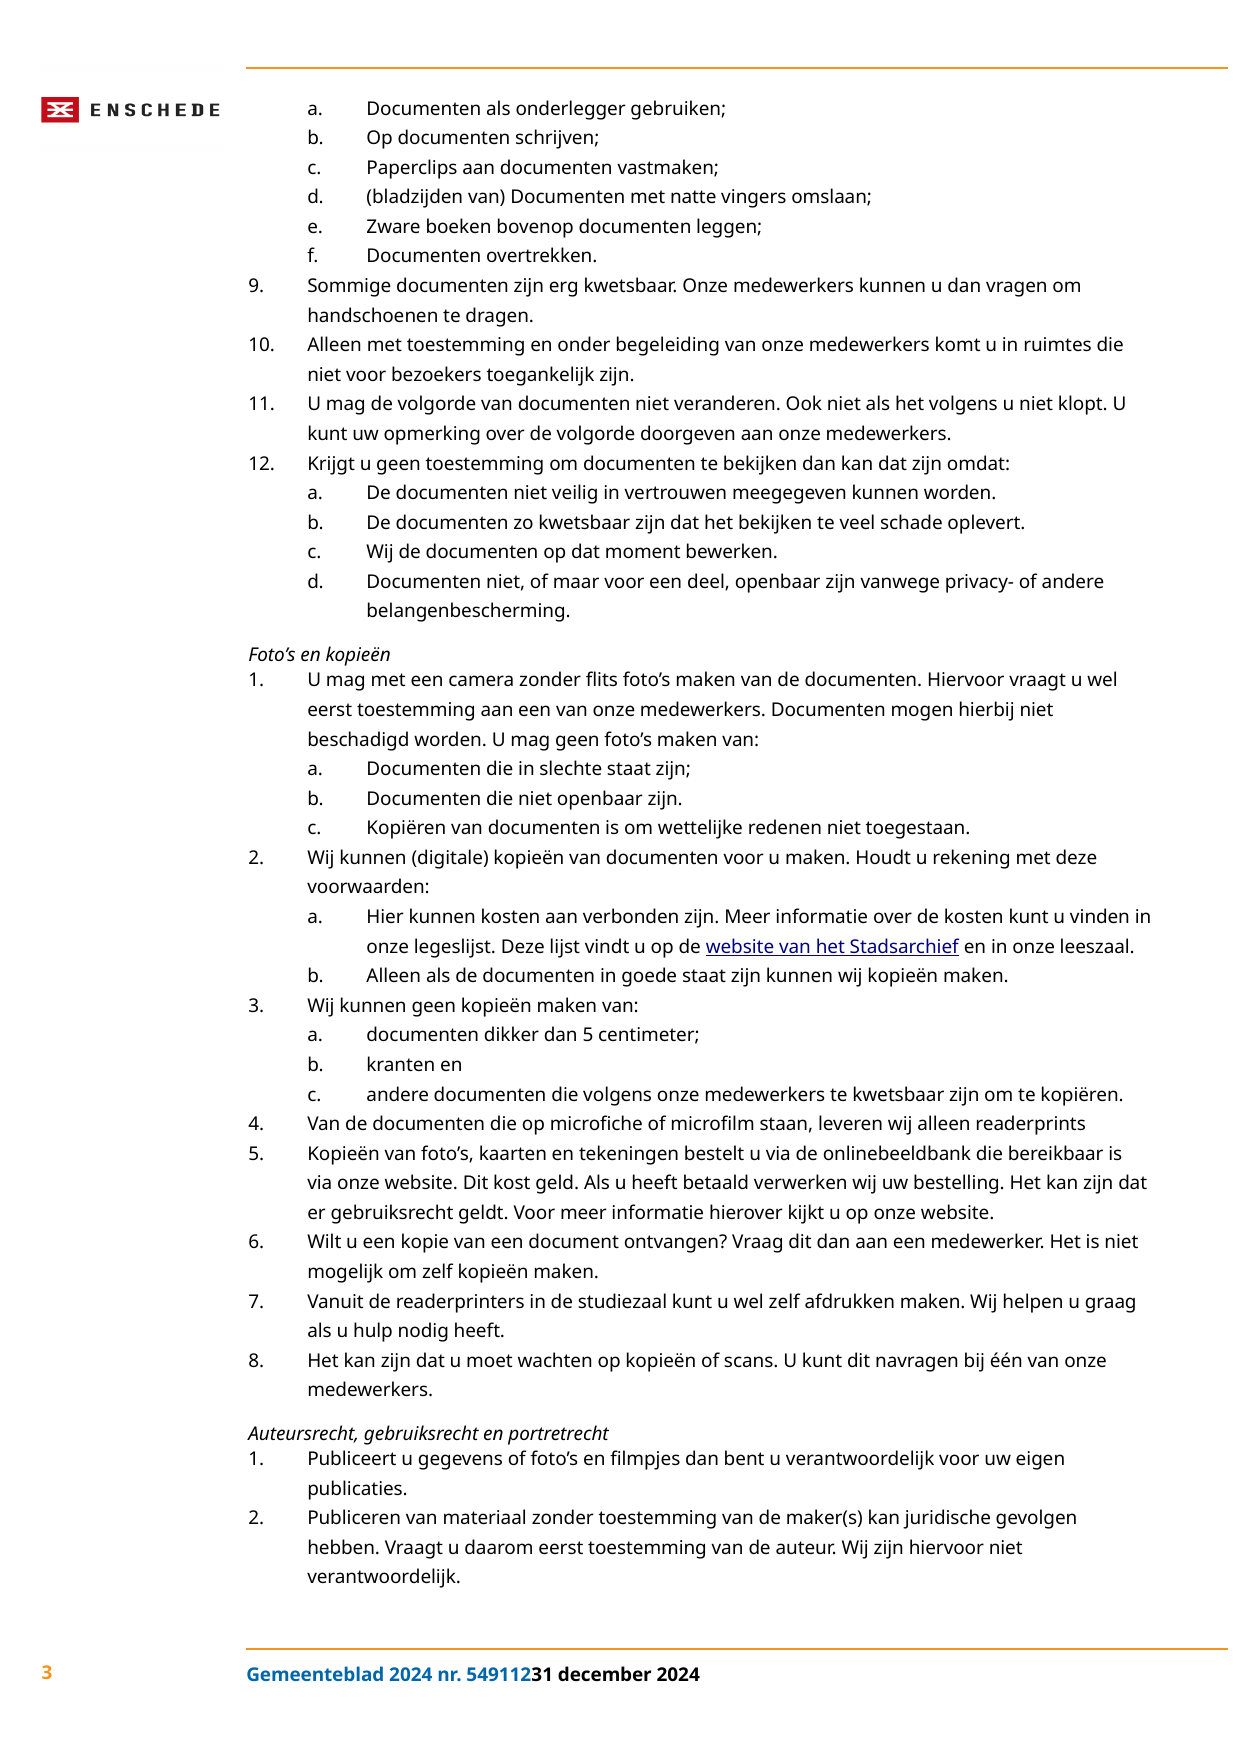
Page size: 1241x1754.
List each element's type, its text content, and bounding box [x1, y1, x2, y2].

list Documenten die niet openbaar zijn. [307, 785, 1152, 811]
list Publiceren van materiaal zonder toestemming van de maker(s) kan juridische gevolgen hebben. Vraagt u daarom eerst toestemming van de auteur. Wij zijn hiervoor niet verantwoordelijk. [248, 1504, 1152, 1589]
list Van de documenten die op microfiche of microfilm staan, leveren wij alleen readerprints [248, 1110, 1152, 1136]
picture [41, 47, 231, 172]
list kranten en [307, 1051, 1152, 1077]
list Wij de documenten op dat moment bewerken. [307, 538, 1152, 564]
list Alleen met toestemming en onder begeleiding van onze medewerkers komt u in ruimtes die niet voor bezoekers toegankelijk zijn. [248, 331, 1152, 387]
list Het kan zijn dat u moet wachten op kopieën of scans. U kunt dit navragen bij één van onze medewerkers. [248, 1347, 1152, 1402]
list Wij kunnen (digitale) kopieën van documenten voor u maken. Houdt u rekening met deze voorwaarden: [248, 844, 1152, 899]
text Foto’s en kopieën [248, 641, 1152, 667]
list Zware boeken bovenop documenten leggen; [307, 213, 1152, 239]
list Alleen als de documenten in goede staat zijn kunnen wij kopieën maken. [307, 962, 1152, 988]
list Sommige documenten zijn erg kwetsbaar. Onze medewerkers kunnen u dan vragen om handschoenen te dragen. [248, 272, 1152, 328]
list (bladzijden van) Documenten met natte vingers omslaan; [307, 183, 1152, 209]
list Hier kunnen kosten aan verbonden zijn. Meer informatie over de kosten kunt u vinden in onze legeslijst. Deze lijst vindt u op de website van het Stadsarchief en in onze leeszaal. [307, 903, 1152, 958]
list Kopiëren van documenten is om wettelijke redenen niet toegestaan. [307, 814, 1152, 840]
list De documenten zo kwetsbaar zijn dat het bekijken te veel schade oplevert. [307, 509, 1152, 535]
list Documenten niet, of maar voor een deel, openbaar zijn vanwege privacy- of andere belangenbescherming. [307, 568, 1152, 623]
list Paperclips aan documenten vastmaken; [307, 154, 1152, 180]
list andere documenten die volgens onze medewerkers te kwetsbaar zijn om te kopiëren. [307, 1081, 1152, 1106]
list Vanuit de readerprinters in de studiezaal kunt u wel zelf afdrukken maken. Wij helpen u graag als u hulp nodig heeft. [248, 1288, 1152, 1343]
list U mag met een camera zonder flits foto’s maken van de documenten. Hiervoor vraagt u wel eerst toestemming aan een van onze medewerkers. Documenten mogen hierbij niet beschadigd worden. U mag geen foto’s maken van: [248, 667, 1152, 751]
list Documenten overtrekken. [307, 243, 1152, 268]
list U mag de volgorde van documenten niet veranderen. Ook niet als het volgens u niet klopt. U kunt uw opmerking over de volgorde doorgeven aan onze medewerkers. [248, 391, 1152, 446]
text Auteursrecht, gebruiksrecht en portretrecht [248, 1420, 1152, 1445]
list Krijgt u geen toestemming om documenten te bekijken dan kan dat zijn omdat: [248, 450, 1152, 476]
list Wilt u een kopie van een document ontvangen? Vraag dit dan aan een medewerker. Het is niet mogelijk om zelf kopieën maken. [248, 1229, 1152, 1284]
list Documenten die in slechte staat zijn; [307, 755, 1152, 781]
list Documenten als onderlegger gebruiken; [307, 95, 1152, 121]
list Op documenten schrijven; [307, 124, 1152, 150]
list De documenten niet veilig in vertrouwen meegegeven kunnen worden. [307, 479, 1152, 505]
list Wij kunnen geen kopieën maken van: [248, 992, 1152, 1018]
list Publiceert u gegevens of foto’s en filmpjes dan bent u verantwoordelijk voor uw eigen publicaties. [248, 1445, 1152, 1501]
list Kopieën van foto’s, kaarten en tekeningen bestelt u via de onlinebeeldbank die bereikbaar is via onze website. Dit kost geld. Als u heeft betaald verwerken wij uw bestelling. Het kan zijn dat er gebruiksrecht geldt. Voor meer informatie hierover kijkt u op onze website. [248, 1140, 1152, 1225]
list documenten dikker dan 5 centimeter; [307, 1022, 1152, 1047]
